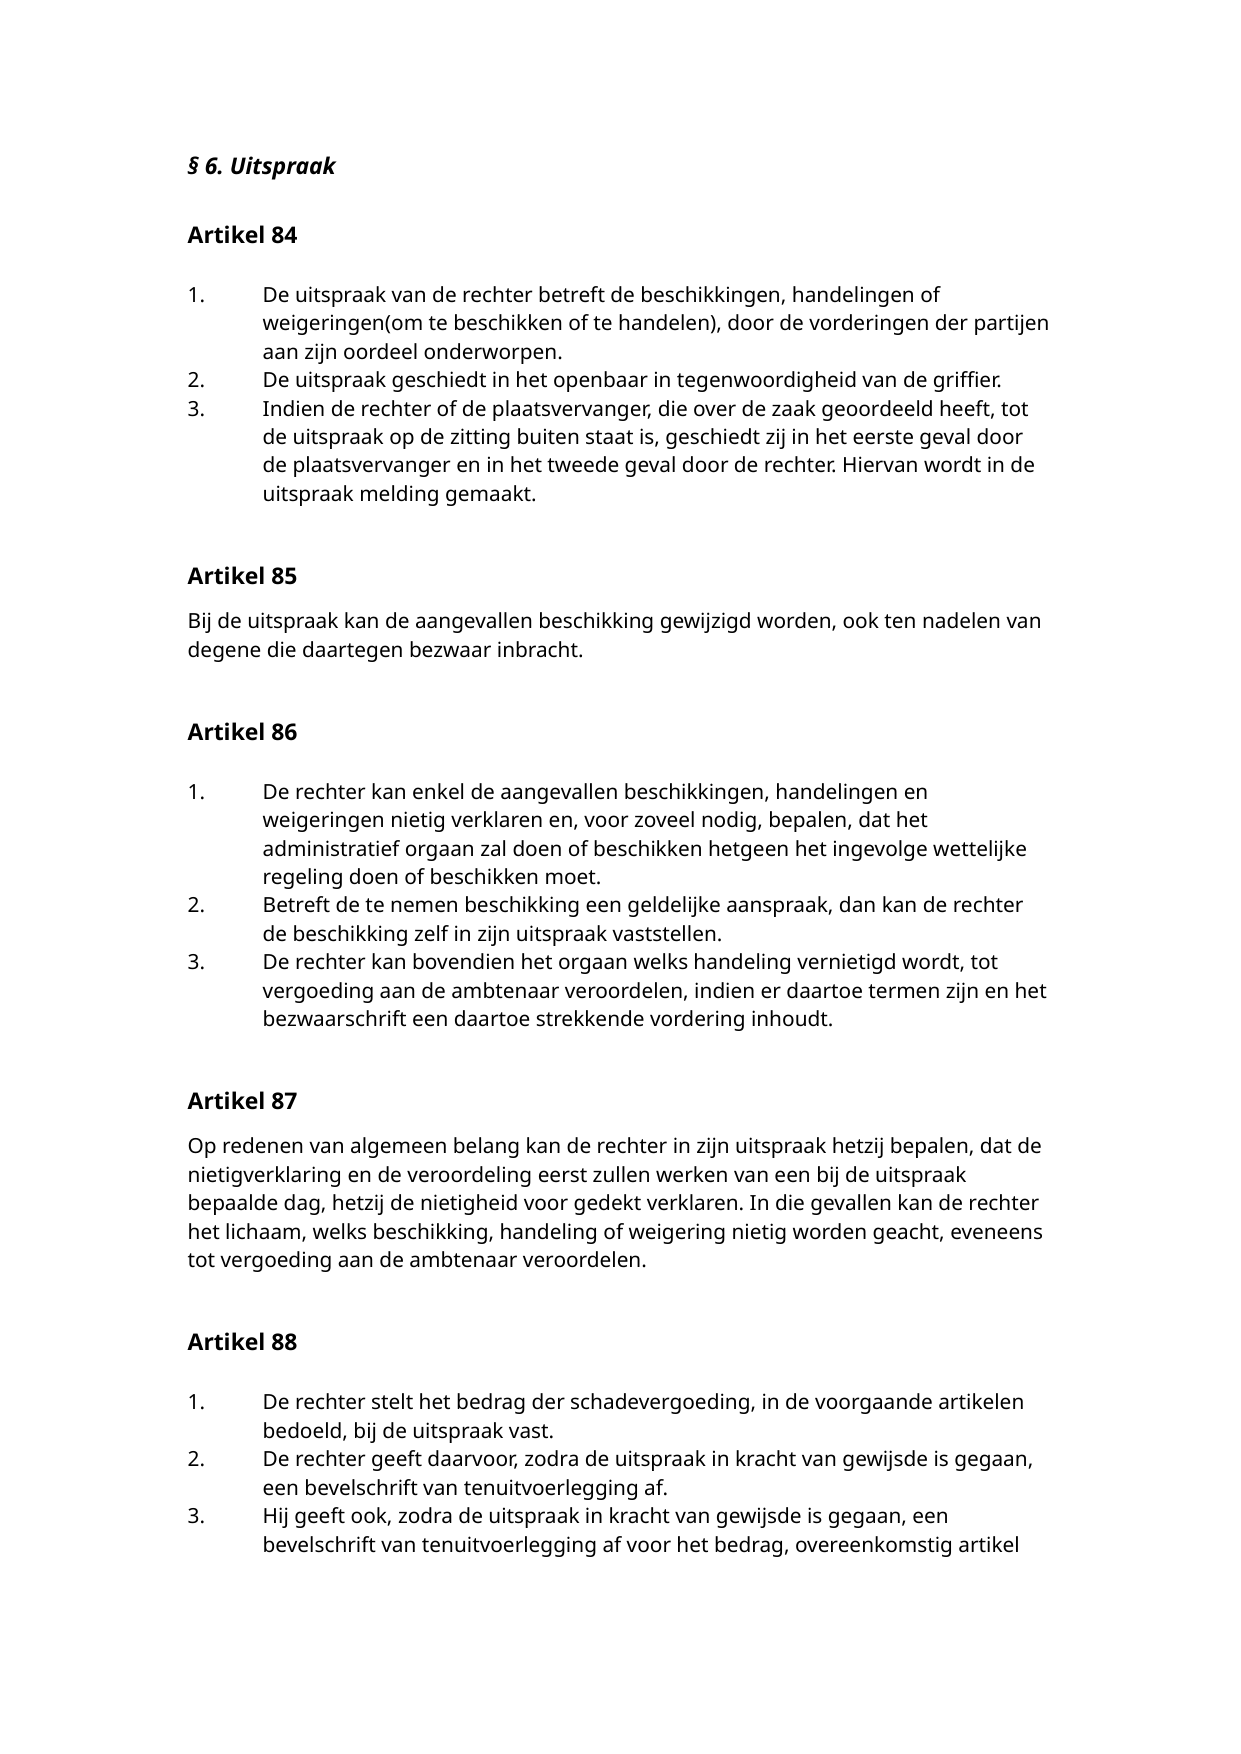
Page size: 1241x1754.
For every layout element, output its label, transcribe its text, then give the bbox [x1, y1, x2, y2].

text Bij de uitspraak kan de aangevallen beschikking gewijzigd worden, ook ten nadelen van degene die daartegen bezwaar inbracht. [187, 606, 1053, 663]
list Hij geeft ook, zodra de uitspraak in kracht van gewijsde is gegaan, een bevelschrift van tenuitvoerlegging af voor het bedrag, overeenkomstig artikel [187, 1501, 1053, 1558]
text Op redenen van algemeen belang kan de rechter in zijn uitspraak hetzij bepalen, dat de nietigverklaring en de veroordeling eerst zullen werken van een bij de uitspraak bepaalde dag, hetzij de nietigheid voor gedekt verklaren. In die gevallen kan de rechter het lichaam, welks beschikking, handeling of weigering nietig worden geacht, eveneens tot vergoeding aan de ambtenaar veroordelen. [187, 1132, 1053, 1274]
list De uitspraak van de rechter betreft de beschikkingen, handelingen of weigeringen(om te beschikken of te handelen), door de vorderingen der partijen aan zijn oordeel onderworpen. [187, 280, 1053, 365]
subtitle Artikel 87 [187, 1085, 1053, 1117]
subtitle Artikel 84 [187, 219, 1053, 250]
list Betreft de te nemen beschikking een geldelijke aanspraak, dan kan de rechter de beschikking zelf in zijn uitspraak vaststellen. [187, 891, 1053, 947]
subtitle Artikel 85 [187, 560, 1053, 591]
subtitle § 6. Uitspraak [187, 150, 1053, 181]
subtitle Artikel 88 [187, 1326, 1053, 1357]
list De rechter geeft daarvoor, zodra de uitspraak in kracht van gewijsde is gegaan, een bevelschrift van tenuitvoerlegging af. [187, 1444, 1053, 1501]
list De rechter kan bovendien het orgaan welks handeling vernietigd wordt, tot vergoeding aan de ambtenaar veroordelen, indien er daartoe termen zijn en het bezwaarschrift een daartoe strekkende vordering inhoudt. [187, 947, 1053, 1033]
list De rechter kan enkel de aangevallen beschikkingen, handelingen en weigeringen nietig verklaren en, voor zoveel nodig, bepalen, dat het administratief orgaan zal doen of beschikken hetgeen het ingevolge wettelijke regeling doen of beschikken moet. [187, 777, 1053, 891]
subtitle Artikel 86 [187, 716, 1053, 747]
list Indien de rechter of de plaatsvervanger, die over de zaak geoordeeld heeft, tot de uitspraak op de zitting buiten staat is, geschiedt zij in het eerste geval door de plaatsvervanger en in het tweede geval door de rechter. Hiervan wordt in de uitspraak melding gemaakt. [187, 394, 1053, 507]
list De rechter stelt het bedrag der schadevergoeding, in de voorgaande artikelen bedoeld, bij de uitspraak vast. [187, 1387, 1053, 1444]
list De uitspraak geschiedt in het openbaar in tegenwoordigheid van de griffier. [187, 365, 1053, 394]
